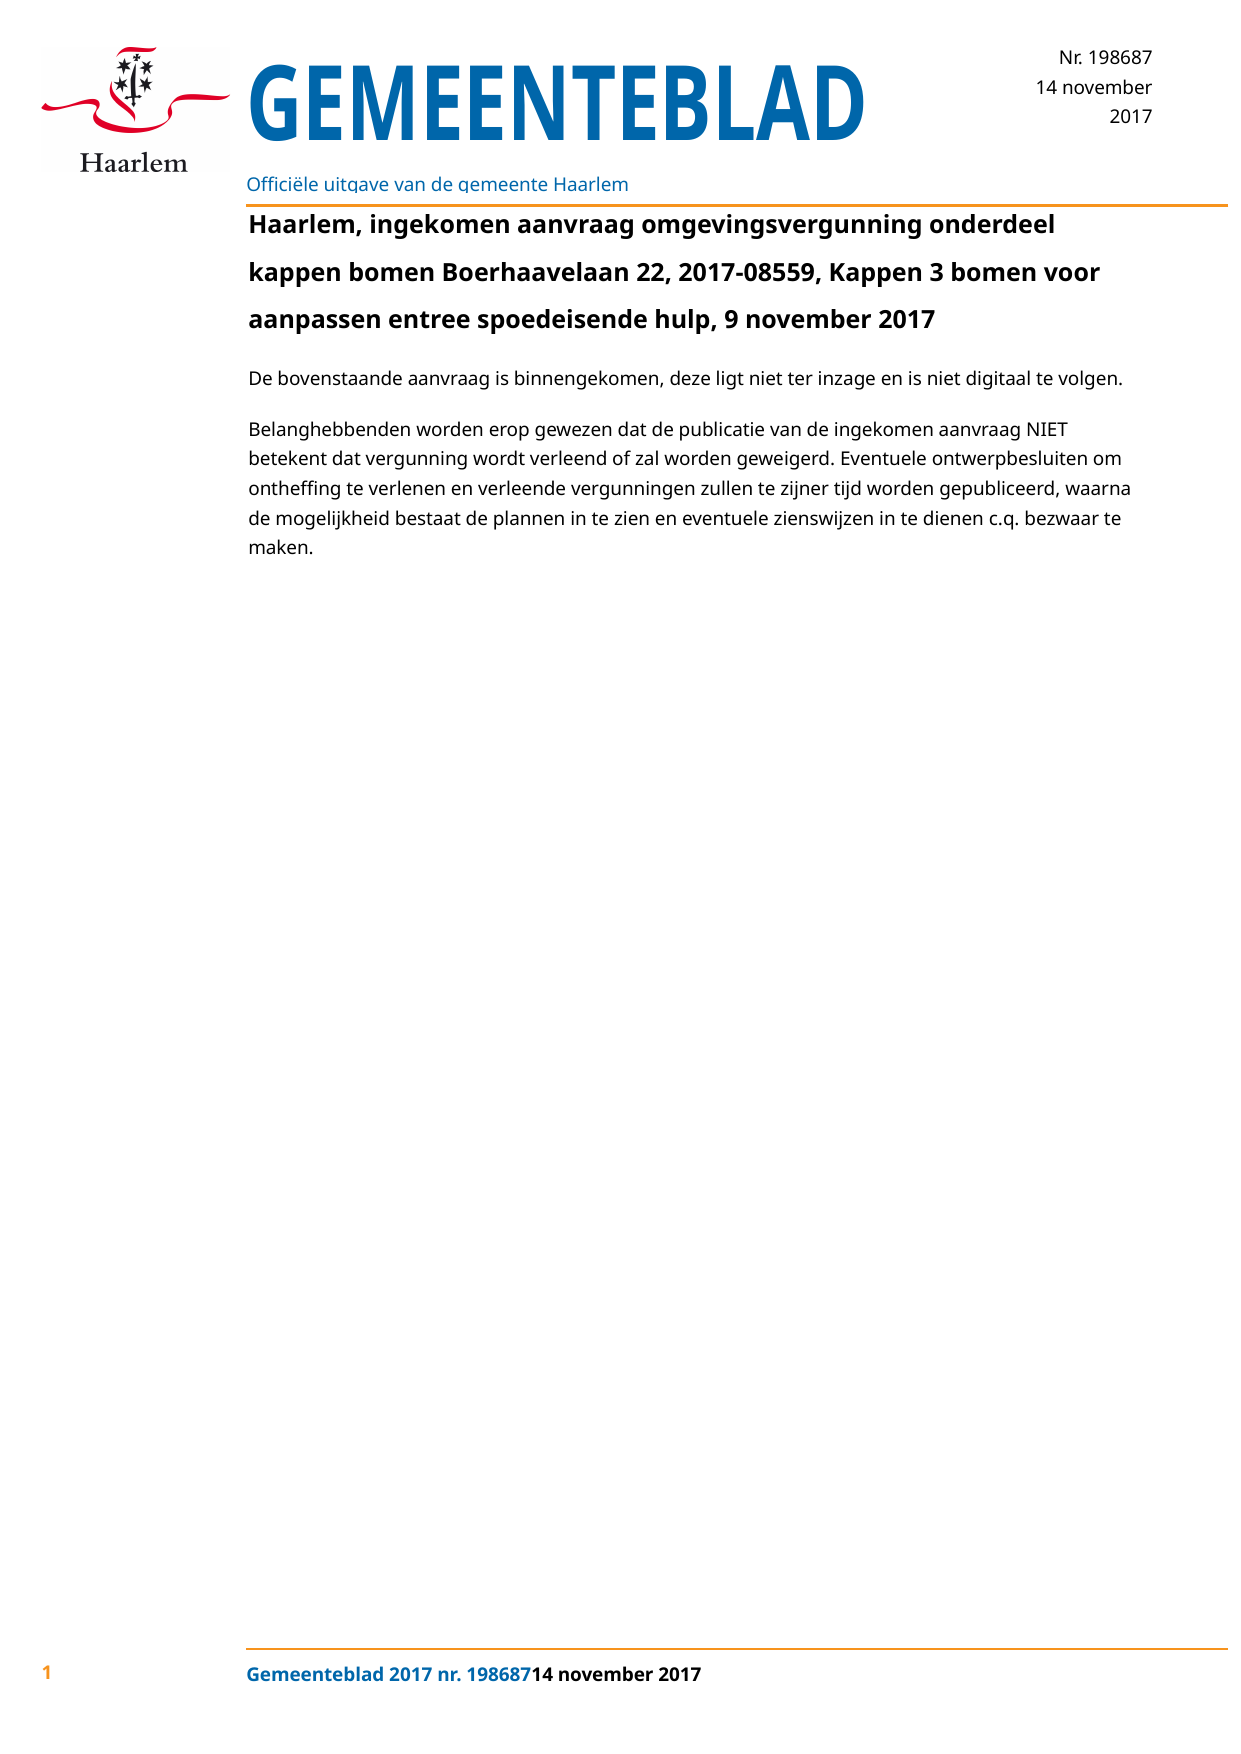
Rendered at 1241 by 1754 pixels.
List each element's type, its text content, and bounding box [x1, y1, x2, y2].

text De bovenstaande aanvraag is binnengekomen, deze ligt niet ter inzage en is niet digitaal te volgen. [248, 366, 1152, 391]
text Belanghebbenden worden erop gewezen dat de publicatie van de ingekomen aanvraag NIET betekent dat vergunning wordt verleend of zal worden geweigerd. Eventuele ontwerpbesluiten om ontheffing te verlenen en verleende vergunningen zullen te zijner tijd worden gepubliceerd, waarna de mogelijkheid bestaat de plannen in te zien en eventuele zienswijzen in te dienen c.q. bezwaar te maken. [248, 416, 1152, 560]
picture [41, 47, 231, 172]
text Haarlem, ingekomen aanvraag omgevingsvergunning onderdeel kappen bomen Boerhaavelaan 22, 2017-08559, Kappen 3 bomen voor aanpassen entree spoedeisende hulp, 9 november 2017 [248, 207, 1152, 336]
